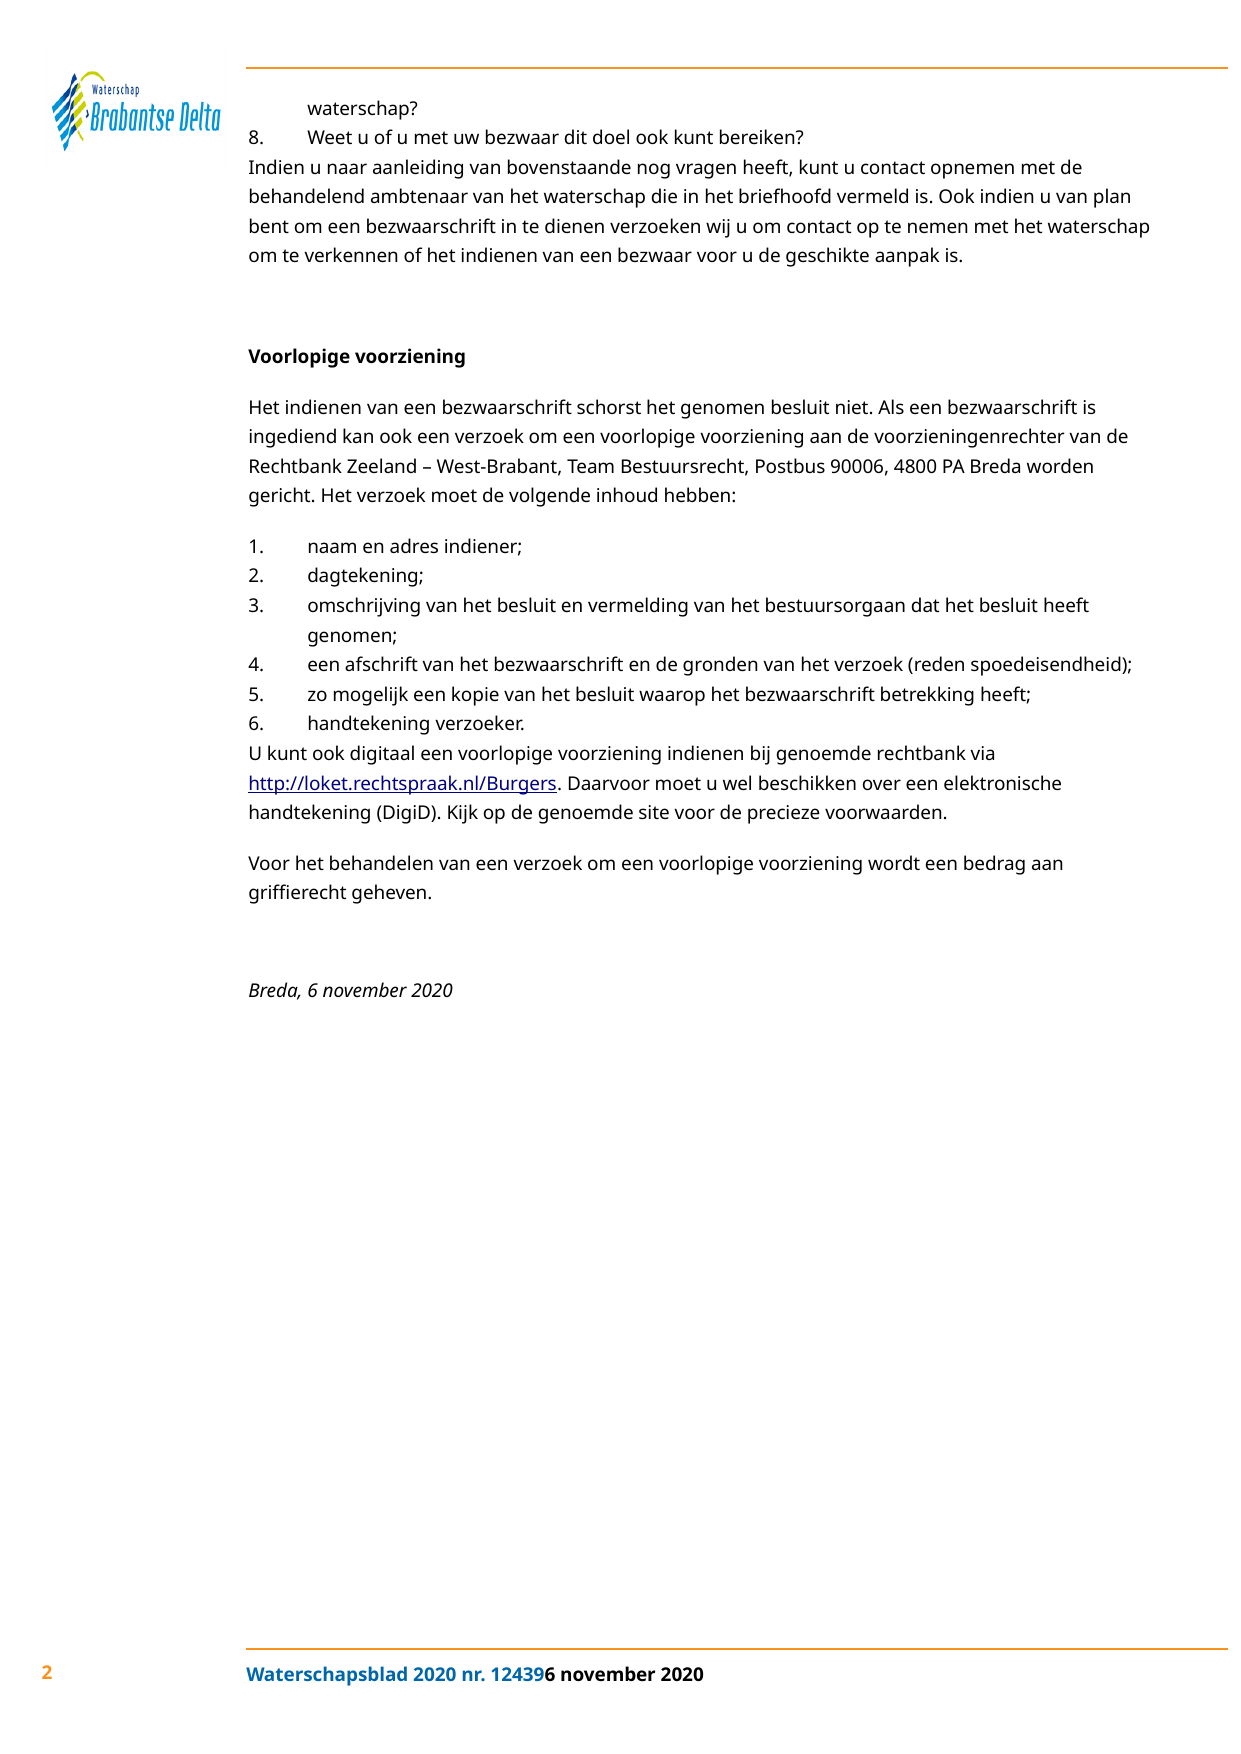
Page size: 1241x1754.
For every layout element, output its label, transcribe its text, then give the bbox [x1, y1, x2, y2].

text Voorlopige voorziening [248, 343, 1152, 369]
text Voor het behandelen van een verzoek om een voorlopige voorziening wordt een bedrag aan griffierecht geheven. [248, 850, 1152, 905]
text Indien u naar aanleiding van bovenstaande nog vragen heeft, kunt u contact opnemen met de behandelend ambtenaar van het waterschap die in het briefhoofd vermeld is. Ook indien u van plan bent om een bezwaarschrift in te dienen verzoeken wij u om contact op te nemen met het waterschap om te verkennen of het indienen van een bezwaar voor u de geschikte aanpak is. [248, 154, 1152, 268]
list naam en adres indiener; [248, 533, 1152, 559]
list Weet u of u met uw bezwaar dit doel ook kunt bereiken? [248, 124, 1152, 150]
list waterschap? [248, 95, 1152, 121]
list handtekening verzoeker. [248, 711, 1152, 736]
list dagtekening; [248, 563, 1152, 588]
list zo mogelijk een kopie van het besluit waarop het bezwaarschrift betrekking heeft; [248, 681, 1152, 707]
text U kunt ook digitaal een voorlopige voorziening indienen bij genoemde rechtbank via http://loket.rechtspraak.nl/Burgers. Daarvoor moet u wel beschikken over een elektronische handtekening (DigiD). Kijk op de genoemde site voor de precieze voorwaarden. [248, 740, 1152, 825]
list een afschrift van het bezwaarschrift en de gronden van het verzoek (reden spoedeisendheid); [248, 651, 1152, 677]
list omschrijving van het besluit en vermelding van het bestuursorgaan dat het besluit heeft genomen; [248, 592, 1152, 648]
picture [41, 47, 231, 172]
text Het indienen van een bezwaarschrift schorst het genomen besluit niet. Als een bezwaarschrift is ingediend kan ook een verzoek om een voorlopige voorziening aan de voorzieningenrechter van de Rechtbank Zeeland – West-Brabant, Team Bestuursrecht, Postbus 90006, 4800 PA Breda worden gericht. Het verzoek moet de volgende inhoud hebben: [248, 394, 1152, 508]
text Breda, 6 november 2020 [248, 978, 1152, 1003]
